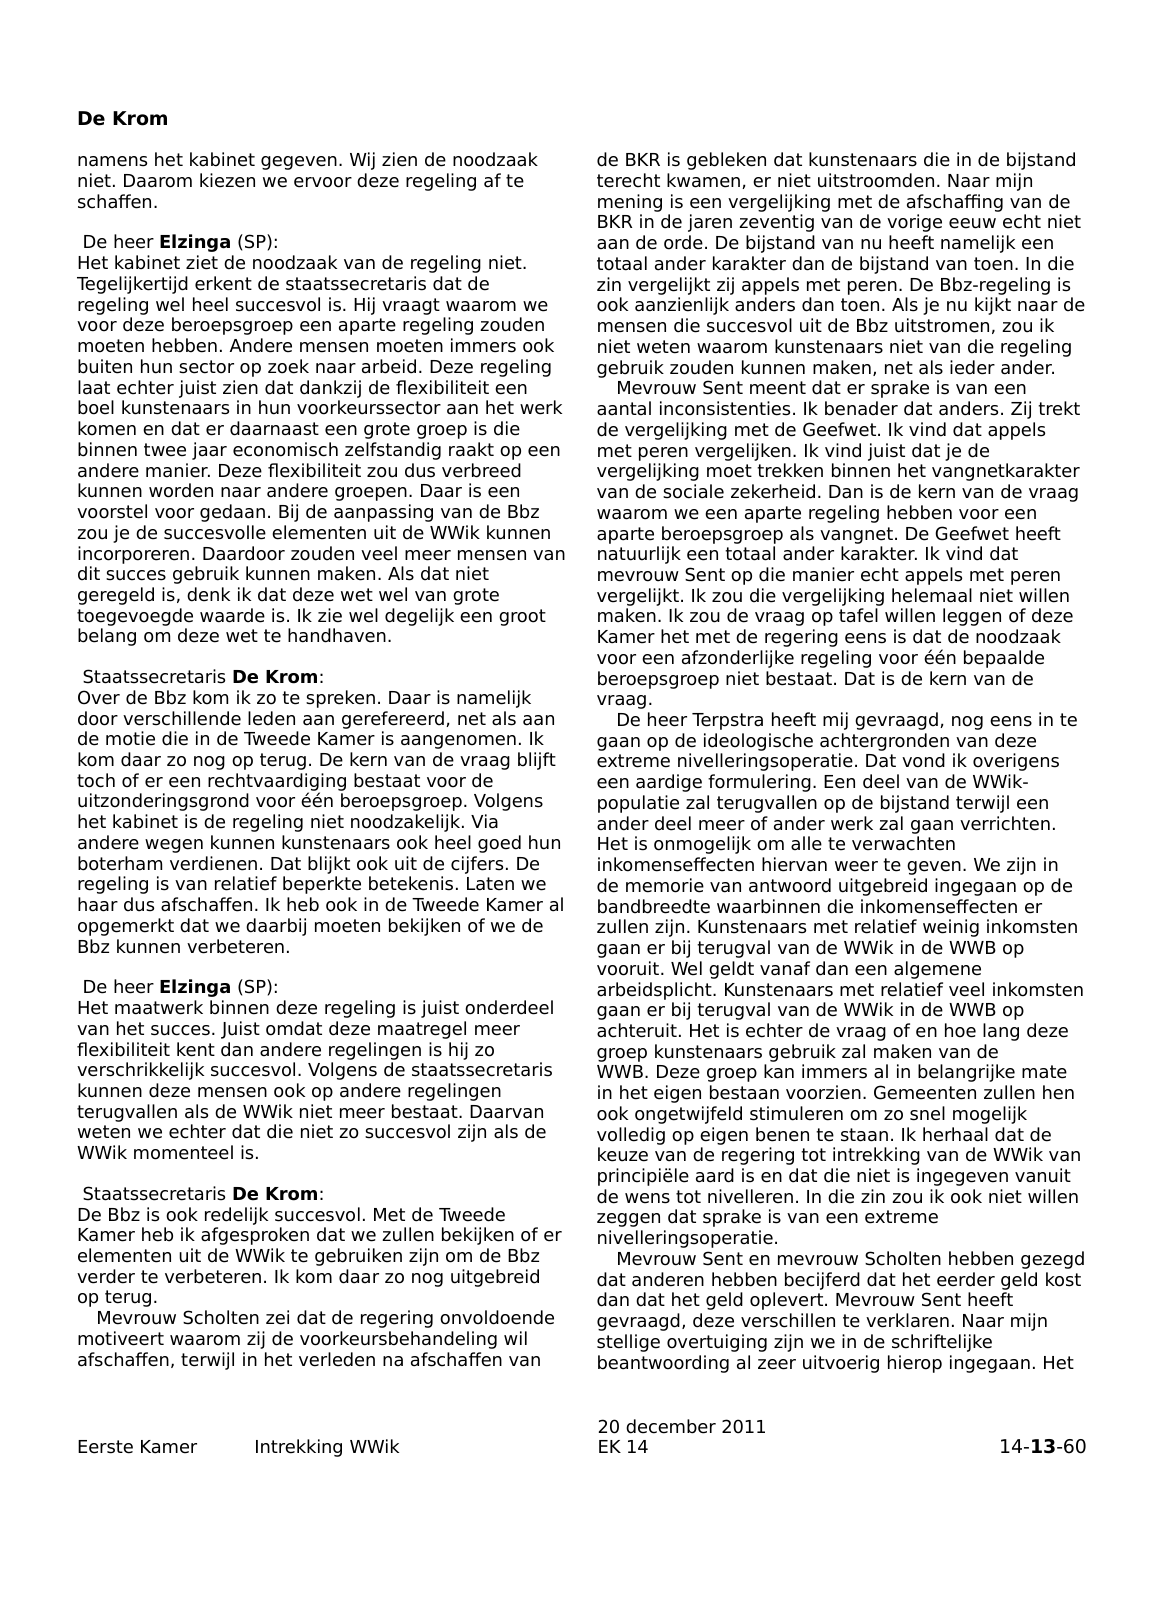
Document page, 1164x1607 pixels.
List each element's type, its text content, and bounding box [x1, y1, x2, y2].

text De heer Elzinga (SP): [77, 232, 567, 253]
text Mevrouw Scholten zei dat de regering onvoldoende motiveert waarom zij de voorkeursbehandeling wil afschaffen, terwijl in het verleden na afschaffen van [77, 1308, 567, 1370]
text Staatssecretaris De Krom: [77, 667, 567, 688]
text Over de Bbz kom ik zo te spreken. Daar is namelijk door verschillende leden aan gerefereerd, net als aan de motie die in de Tweede Kamer is aangenomen. Ik kom daar zo nog op terug. De kern van de vraag blijft toch of er een rechtvaardiging bestaat voor de uitzonderingsgrond voor één beroepsgroep. Volgens het kabinet is de regeling niet noodzakelijk. Via andere wegen kunnen kunstenaars ook heel goed hun boterham verdienen. Dat blijkt ook uit de cijfers. De regeling is van relatief beperkte betekenis. Laten we haar dus afschaffen. Ik heb ook in de Tweede Kamer al opgemerkt dat we daarbij moeten bekijken of we de Bbz kunnen verbeteren. [77, 688, 567, 957]
text De heer Elzinga (SP): [77, 977, 567, 998]
text Mevrouw Sent meent dat er sprake is van een aantal inconsistenties. Ik benader dat anders. Zij trekt de vergelijking met de Geefwet. Ik vind dat appels met peren vergelijken. Ik vind juist dat je de vergelijking moet trekken binnen het vangnetkarakter van de sociale zekerheid. Dan is de kern van de vraag waarom we een aparte regeling hebben voor een aparte beroepsgroep als vangnet. De Geefwet heeft natuurlijk een totaal ander karakter. Ik vind dat mevrouw Sent op die manier echt appels met peren vergelijkt. Ik zou die vergelijking helemaal niet willen maken. Ik zou de vraag op tafel willen leggen of deze Kamer het met de regering eens is dat de noodzaak voor een afzonderlijke regeling voor één bepaalde beroepsgroep niet bestaat. Dat is de kern van de vraag. [596, 378, 1087, 710]
text De Bbz is ook redelijk succesvol. Met de Tweede Kamer heb ik afgesproken dat we zullen bekijken of er elementen uit de WWik te gebruiken zijn om de Bbz verder te verbeteren. Ik kom daar zo nog uitgebreid op terug. [77, 1204, 567, 1308]
text Het maatwerk binnen deze regeling is juist onderdeel van het succes. Juist omdat deze maatregel meer flexibiliteit kent dan andere regelingen is hij zo verschrikkelijk succesvol. Volgens de staatssecretaris kunnen deze mensen ook op andere regelingen terugvallen als de WWik niet meer bestaat. Daarvan weten we echter dat die niet zo succesvol zijn als de WWik momenteel is. [77, 998, 567, 1164]
text Het kabinet ziet de noodzaak van de regeling niet. Tegelijkertijd erkent de staatssecretaris dat de regeling wel heel succesvol is. Hij vraagt waarom we voor deze beroepsgroep een aparte regeling zouden moeten hebben. Andere mensen moeten immers ook buiten hun sector op zoek naar arbeid. Deze regeling laat echter juist zien dat dankzij de flexibiliteit een boel kunstenaars in hun voorkeurssector aan het werk komen en dat er daarnaast een grote groep is die binnen twee jaar economisch zelfstandig raakt op een andere manier. Deze flexibiliteit zou dus verbreed kunnen worden naar andere groepen. Daar is een voorstel voor gedaan. Bij de aanpassing van de Bbz zou je de succesvolle elementen uit de WWik kunnen incorporeren. Daardoor zouden veel meer mensen van dit succes gebruik kunnen maken. Als dat niet geregeld is, denk ik dat deze wet wel van grote toegevoegde waarde is. Ik zie wel degelijk een groot belang om deze wet te handhaven. [77, 253, 567, 647]
text namens het kabinet gegeven. Wij zien de noodzaak niet. Daarom kiezen we ervoor deze regeling af te schaffen. [77, 150, 567, 212]
text Staatssecretaris De Krom: [77, 1184, 567, 1204]
text de BKR is gebleken dat kunstenaars die in de bijstand terecht kwamen, er niet uitstroomden. Naar mijn mening is een vergelijking met de afschaffing van de BKR in de jaren zeventig van de vorige eeuw echt niet aan de orde. De bijstand van nu heeft namelijk een totaal ander karakter dan de bijstand van toen. In die zin vergelijkt zij appels met peren. De Bbz-regeling is ook aanzienlijk anders dan toen. Als je nu kijkt naar de mensen die succesvol uit de Bbz uitstromen, zou ik niet weten waarom kunstenaars niet van die regeling gebruik zouden kunnen maken, net als ieder ander. [596, 150, 1087, 378]
text Mevrouw Sent en mevrouw Scholten hebben gezegd dat anderen hebben becijferd dat het eerder geld kost dan dat het geld oplevert. Mevrouw Sent heeft gevraagd, deze verschillen te verklaren. Naar mijn stellige overtuiging zijn we in de schriftelijke beantwoording al zeer uitvoerig hierop ingegaan. Het [596, 1249, 1087, 1373]
text De heer Terpstra heeft mij gevraagd, nog eens in te gaan op de ideologische achtergronden van deze extreme nivelleringsoperatie. Dat vond ik overigens een aardige formulering. Een deel van de WWik-populatie zal terugvallen op de bijstand terwijl een ander deel meer of ander werk zal gaan verrichten. Het is onmogelijk om alle te verwachten inkomenseffecten hiervan weer te geven. We zijn in de memorie van antwoord uitgebreid ingegaan op de bandbreedte waarbinnen die inkomenseffecten er zullen zijn. Kunstenaars met relatief weinig inkomsten gaan er bij terugval van de WWik in de WWB op vooruit. Wel geldt vanaf dan een algemene arbeidsplicht. Kunstenaars met relatief veel inkomsten gaan er bij terugval van de WWik in de WWB op achteruit. Het is echter de vraag of en hoe lang deze groep kunstenaars gebruik zal maken van de WWB. Deze groep kan immers al in belangrijke mate in het eigen bestaan voorzien. Gemeenten zullen hen ook ongetwijfeld stimuleren om zo snel mogelijk volledig op eigen benen te staan. Ik herhaal dat de keuze van de regering tot intrekking van de WWik van principiële aard is en dat die niet is ingegeven vanuit de wens tot nivelleren. In die zin zou ik ook niet willen zeggen dat sprake is van een extreme nivelleringsoperatie. [596, 710, 1087, 1249]
